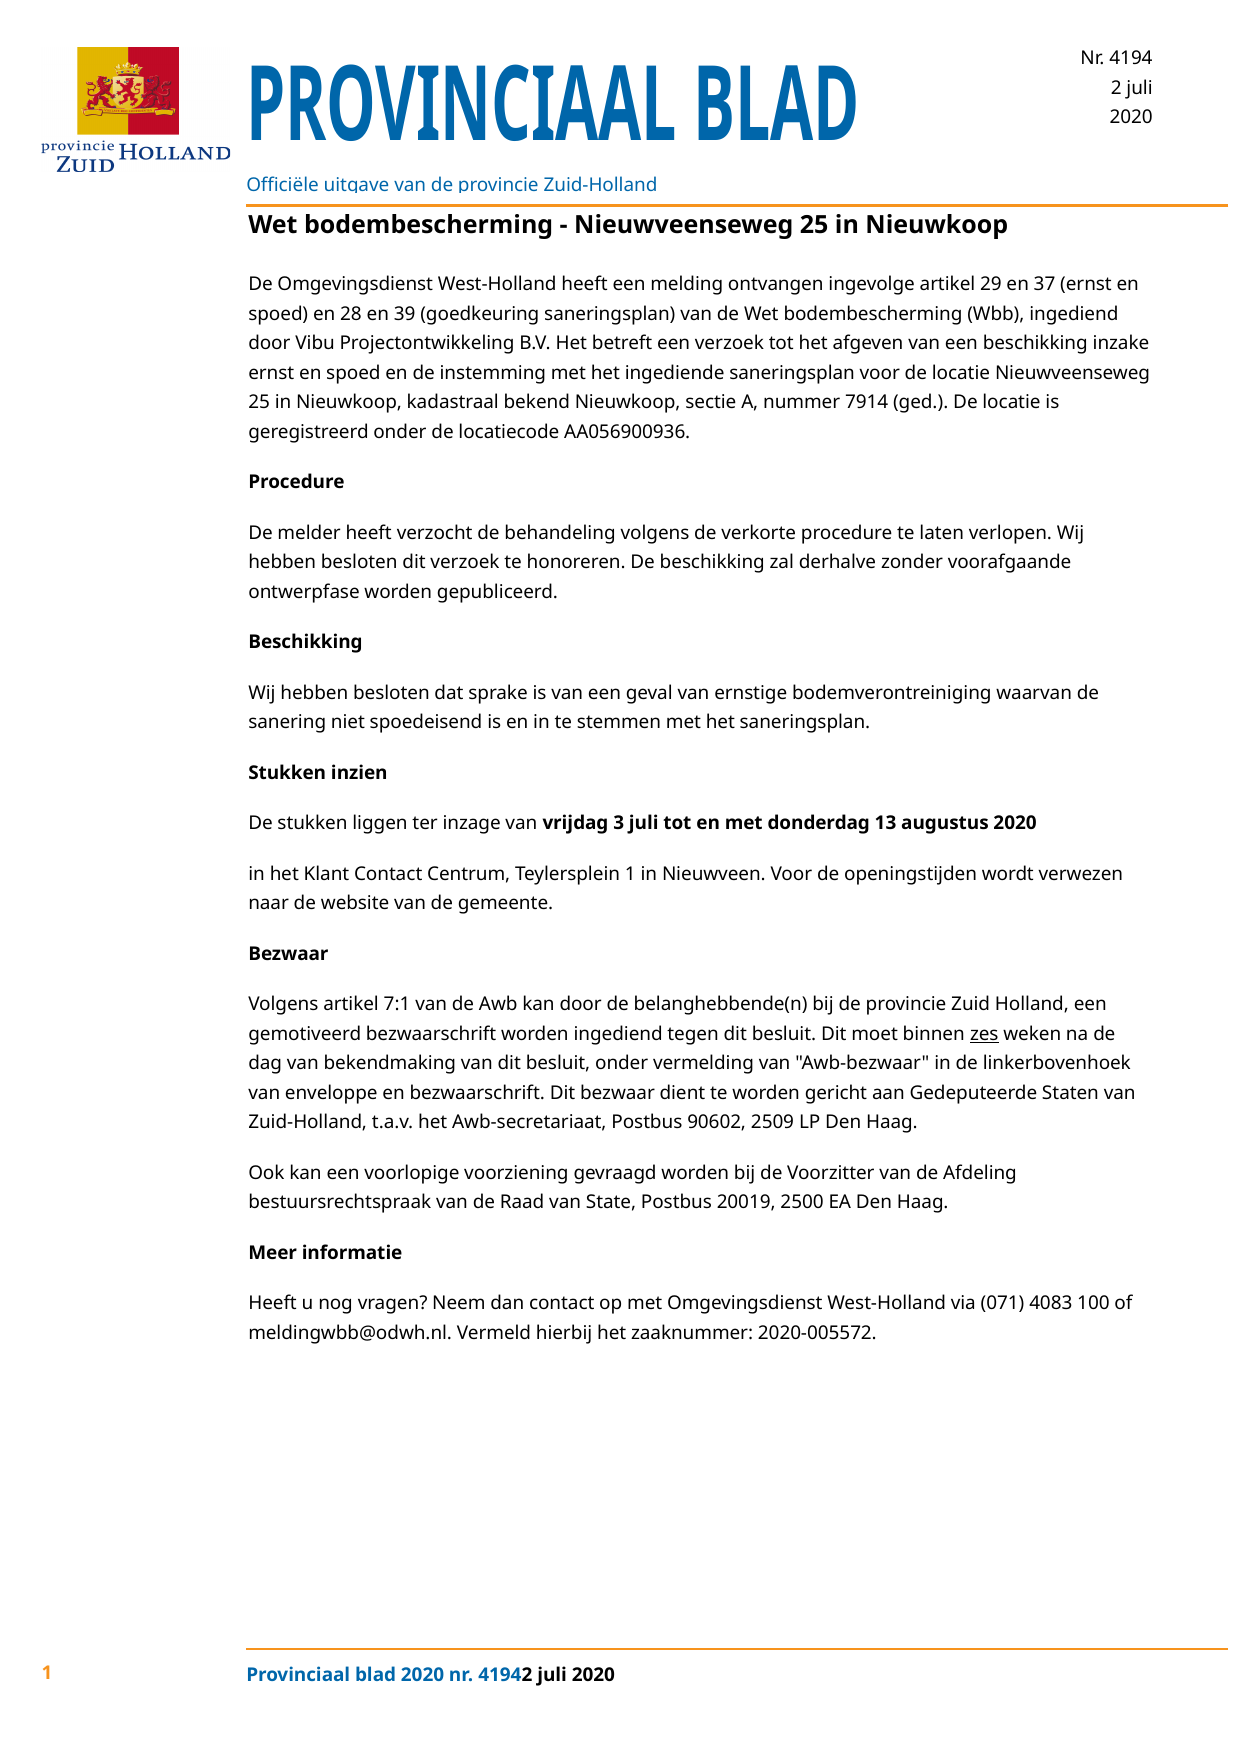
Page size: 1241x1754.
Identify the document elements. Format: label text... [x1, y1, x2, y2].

text De Omgevingsdienst West-Holland heeft een melding ontvangen ingevolge artikel 29 en 37 (ernst en spoed) en 28 en 39 (goedkeuring saneringsplan) van de Wet bodembescherming (Wbb), ingediend door Vibu Projectontwikkeling B.V. Het betreft een verzoek tot het afgeven van een beschikking inzake ernst en spoed en de instemming met het ingediende saneringsplan voor de locatie Nieuwveenseweg 25 in Nieuwkoop, kadastraal bekend Nieuwkoop, sectie A, nummer 7914 (ged.). De locatie is geregistreerd onder de locatiecode AA056900936. [248, 270, 1152, 444]
text Heeft u nog vragen? Neem dan contact op met Omgevingsdienst West-Holland via (071) 4083 100 of meldingwbb@odwh.nl. Vermeld hierbij het zaaknummer: 2020-005572. [248, 1289, 1152, 1345]
text De stukken liggen ter inzage van vrijdag 3 juli tot en met donderdag 13 augustus 2020 [248, 809, 1152, 835]
text De melder heeft verzocht de behandeling volgens de verkorte procedure te laten verlopen. Wij hebben besloten dit verzoek te honoreren. De beschikking zal derhalve zonder voorafgaande ontwerpfase worden gepubliceerd. [248, 519, 1152, 604]
text Wij hebben besloten dat sprake is van een geval van ernstige bodemverontreiniging waarvan de sanering niet spoedeisend is en in te stemmen met het saneringsplan. [248, 679, 1152, 734]
text Bezwaar [248, 940, 1152, 966]
picture [41, 47, 231, 172]
text Wet bodembescherming - Nieuwveenseweg 25 in Nieuwkoop [248, 207, 1152, 241]
text Ook kan een voorlopige voorziening gevraagd worden bij de Voorzitter van de Afdeling bestuursrechtspraak van de Raad van State, Postbus 20019, 2500 EA Den Haag. [248, 1159, 1152, 1214]
text Beschikking [248, 629, 1152, 654]
text Meer informatie [248, 1239, 1152, 1265]
text Volgens artikel 7:1 van de Awb kan door de belanghebbende(n) bij de provincie Zuid Holland, een gemotiveerd bezwaarschrift worden ingediend tegen dit besluit. Dit moet binnen zes weken na de dag van bekendmaking van dit besluit, onder vermelding van "Awb-bezwaar" in de linkerbovenhoek van enveloppe en bezwaarschrift. Dit bezwaar dient te worden gericht aan Gedeputeerde Staten van Zuid-Holland, t.a.v. het Awb-secretariaat, Postbus 90602, 2509 LP Den Haag. [248, 990, 1152, 1134]
text Stukken inzien [248, 759, 1152, 785]
text Procedure [248, 469, 1152, 494]
text in het Klant Contact Centrum, Teylersplein 1 in Nieuwveen. Voor de openingstijden wordt verwezen naar de website van de gemeente. [248, 860, 1152, 915]
